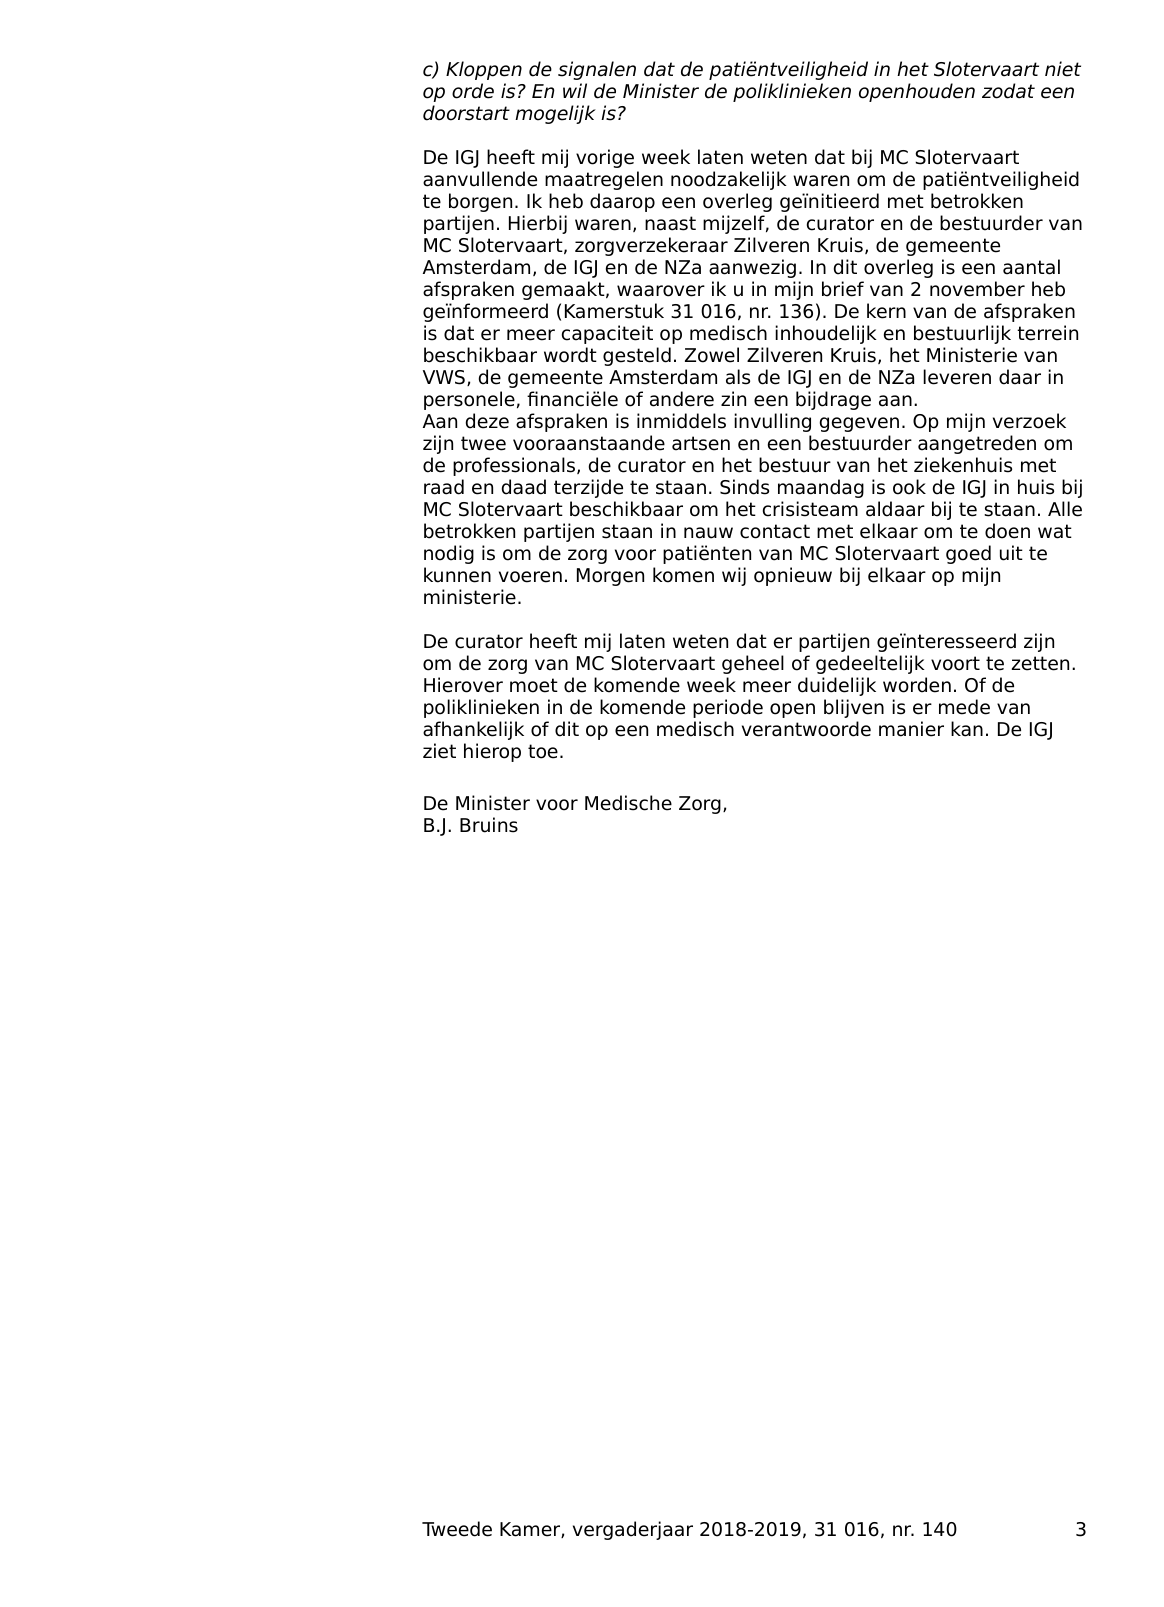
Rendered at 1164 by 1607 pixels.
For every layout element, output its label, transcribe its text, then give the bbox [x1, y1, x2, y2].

text De Minister voor Medische Zorg, B.J. Bruins [422, 793, 1087, 837]
subtitle c) Kloppen de signalen dat de patiëntveiligheid in het Slotervaart niet op orde is? En wil de Minister de poliklinieken openhouden zodat een doorstart mogelijk is? [422, 59, 1087, 125]
text Aan deze afspraken is inmiddels invulling gegeven. Op mijn verzoek zijn twee vooraanstaande artsen en een bestuurder aangetreden om de professionals, de curator en het bestuur van het ziekenhuis met raad en daad terzijde te staan. Sinds maandag is ook de IGJ in huis bij MC Slotervaart beschikbaar om het crisisteam aldaar bij te staan. Alle betrokken partijen staan in nauw contact met elkaar om te doen wat nodig is om de zorg voor patiënten van MC Slotervaart goed uit te kunnen voeren. Morgen komen wij opnieuw bij elkaar op mijn ministerie. [422, 411, 1087, 609]
text De curator heeft mij laten weten dat er partijen geïnteresseerd zijn om de zorg van MC Slotervaart geheel of gedeeltelijk voort te zetten. Hierover moet de komende week meer duidelijk worden. Of de poliklinieken in de komende periode open blijven is er mede van afhankelijk of dit op een medisch verantwoorde manier kan. De IGJ ziet hierop toe. [422, 631, 1087, 763]
text De IGJ heeft mij vorige week laten weten dat bij MC Slotervaart aanvullende maatregelen noodzakelijk waren om de patiëntveiligheid te borgen. Ik heb daarop een overleg geïnitieerd met betrokken partijen. Hierbij waren, naast mijzelf, de curator en de bestuurder van MC Slotervaart, zorgverzekeraar Zilveren Kruis, de gemeente Amsterdam, de IGJ en de NZa aanwezig. In dit overleg is een aantal afspraken gemaakt, waarover ik u in mijn brief van 2 november heb geïnformeerd (Kamerstuk 31 016, nr. 136). De kern van de afspraken is dat er meer capaciteit op medisch inhoudelijk en bestuurlijk terrein beschikbaar wordt gesteld. Zowel Zilveren Kruis, het Ministerie van VWS, de gemeente Amsterdam als de IGJ en de NZa leveren daar in personele, financiële of andere zin een bijdrage aan. [422, 147, 1087, 411]
